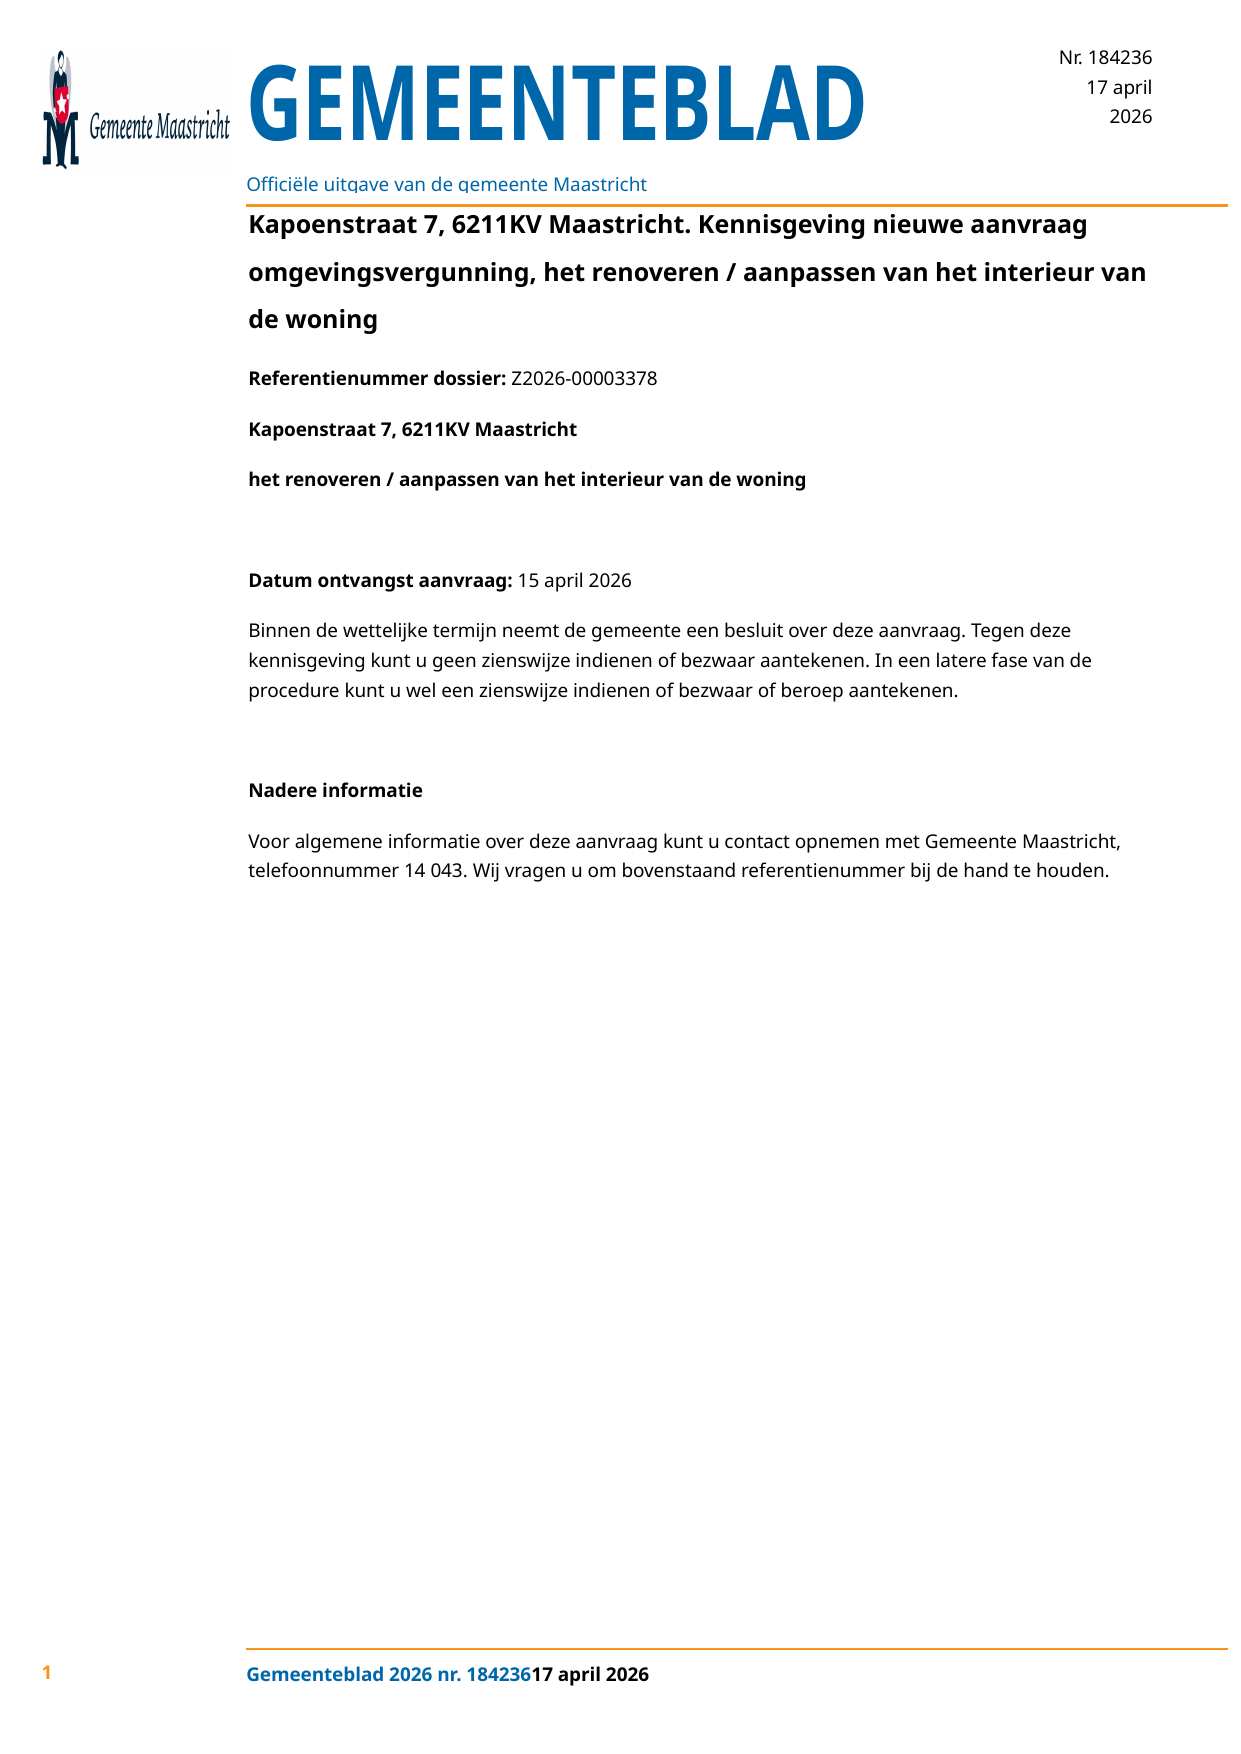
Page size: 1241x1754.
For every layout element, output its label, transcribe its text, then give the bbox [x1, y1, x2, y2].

text Kapoenstraat 7, 6211KV Maastricht. Kennisgeving nieuwe aanvraag omgevingsvergunning, het renoveren / aanpassen van het interieur van de woning [248, 207, 1152, 336]
text het renoveren / aanpassen van het interieur van de woning [248, 466, 1152, 492]
text Referentienummer dossier: Z2026-00003378 [248, 366, 1152, 391]
text Datum ontvangst aanvraag: 15 april 2026 [248, 567, 1152, 593]
text Kapoenstraat 7, 6211KV Maastricht [248, 416, 1152, 442]
text Voor algemene informatie over deze aanvraag kunt u contact opnemen met Gemeente Maastricht, telefoonnummer 14 043. Wij vragen u om bovenstaand referentienummer bij de hand te houden. [248, 828, 1152, 883]
picture [41, 47, 231, 172]
text Nadere informatie [248, 778, 1152, 803]
text Binnen de wettelijke termijn neemt de gemeente een besluit over deze aanvraag. Tegen deze kennisgeving kunt u geen zienswijze indienen of bezwaar aantekenen. In een latere fase van de procedure kunt u wel een zienswijze indienen of bezwaar of beroep aantekenen. [248, 618, 1152, 702]
